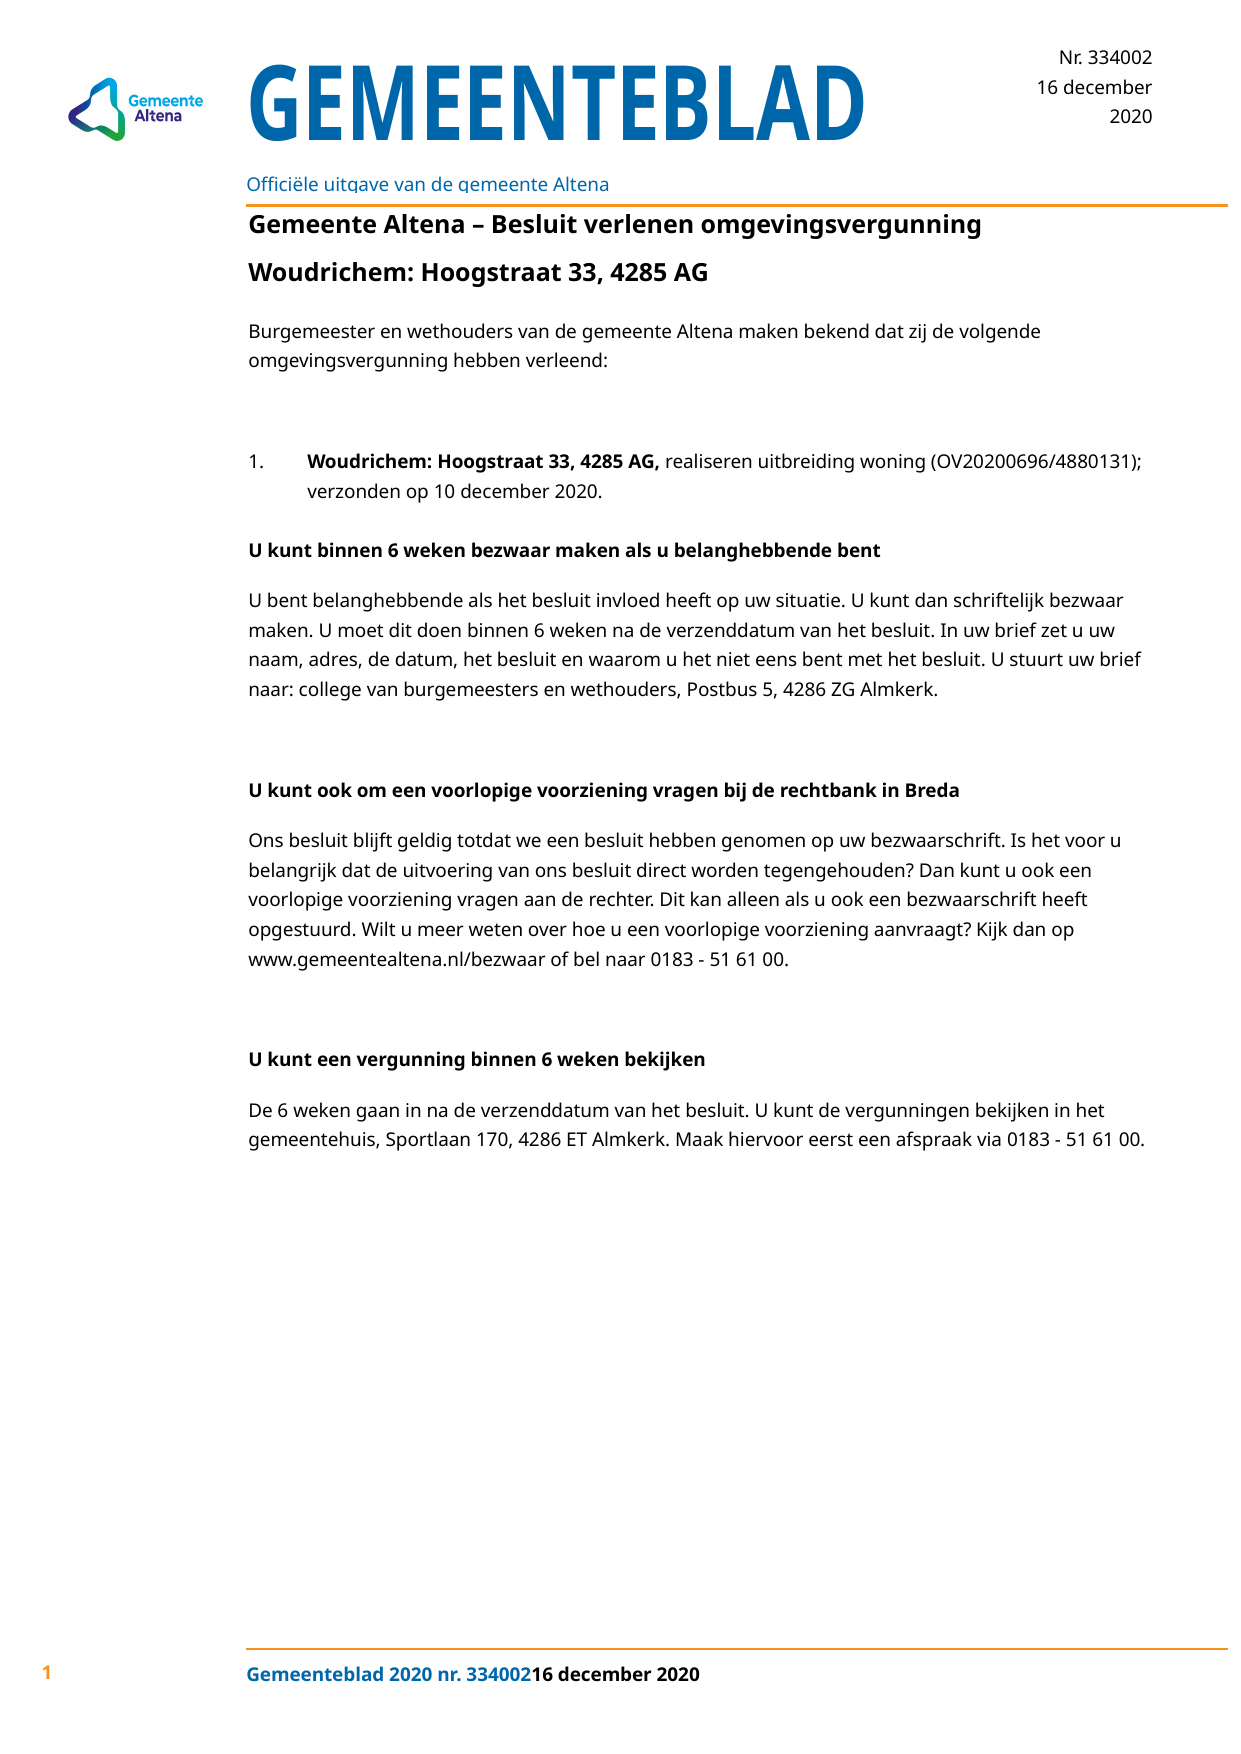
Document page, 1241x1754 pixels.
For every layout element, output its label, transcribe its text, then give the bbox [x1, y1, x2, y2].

text Burgemeester en wethouders van de gemeente Altena maken bekend dat zij de volgende omgevingsvergunning hebben verleend: [248, 318, 1152, 373]
text U kunt binnen 6 weken bezwaar maken als u belanghebbende bent [248, 537, 1152, 563]
list Woudrichem: Hoogstraat 33, 4285 AG, realiseren uitbreiding woning (OV20200696/4880131); verzonden op 10 december 2020. [248, 448, 1152, 504]
picture [41, 47, 231, 172]
text U bent belanghebbende als het besluit invloed heeft op uw situatie. U kunt dan schriftelijk bezwaar maken. U moet dit doen binnen 6 weken na de verzenddatum van het besluit. In uw brief zet u uw naam, adres, de datum, het besluit en waarom u het niet eens bent met het besluit. U stuurt uw brief naar: college van burgemeesters en wethouders, Postbus 5, 4286 ZG Almkerk. [248, 587, 1152, 702]
text De 6 weken gaan in na de verzenddatum van het besluit. U kunt de vergunningen bekijken in het gemeentehuis, Sportlaan 170, 4286 ET Almkerk. Maak hiervoor eerst een afspraak via 0183 - 51 61 00. [248, 1097, 1152, 1152]
text U kunt ook om een voorlopige voorziening vragen bij de rechtbank in Breda [248, 777, 1152, 803]
text Gemeente Altena – Besluit verlenen omgevingsvergunning Woudrichem: Hoogstraat 33, 4285 AG [248, 207, 1152, 288]
text U kunt een vergunning binnen 6 weken bekijken [248, 1047, 1152, 1072]
text Ons besluit blijft geldig totdat we een besluit hebben genomen op uw bezwaarschrift. Is het voor u belangrijk dat de uitvoering van ons besluit direct worden tegengehouden? Dan kunt u ook een voorlopige voorziening vragen aan de rechter. Dit kan alleen als u ook een bezwaarschrift heeft opgestuurd. Wilt u meer weten over hoe u een voorlopige voorziening aanvraagt? Kijk dan op www.gemeentealtena.nl/bezwaar of bel naar 0183 - 51 61 00. [248, 827, 1152, 972]
